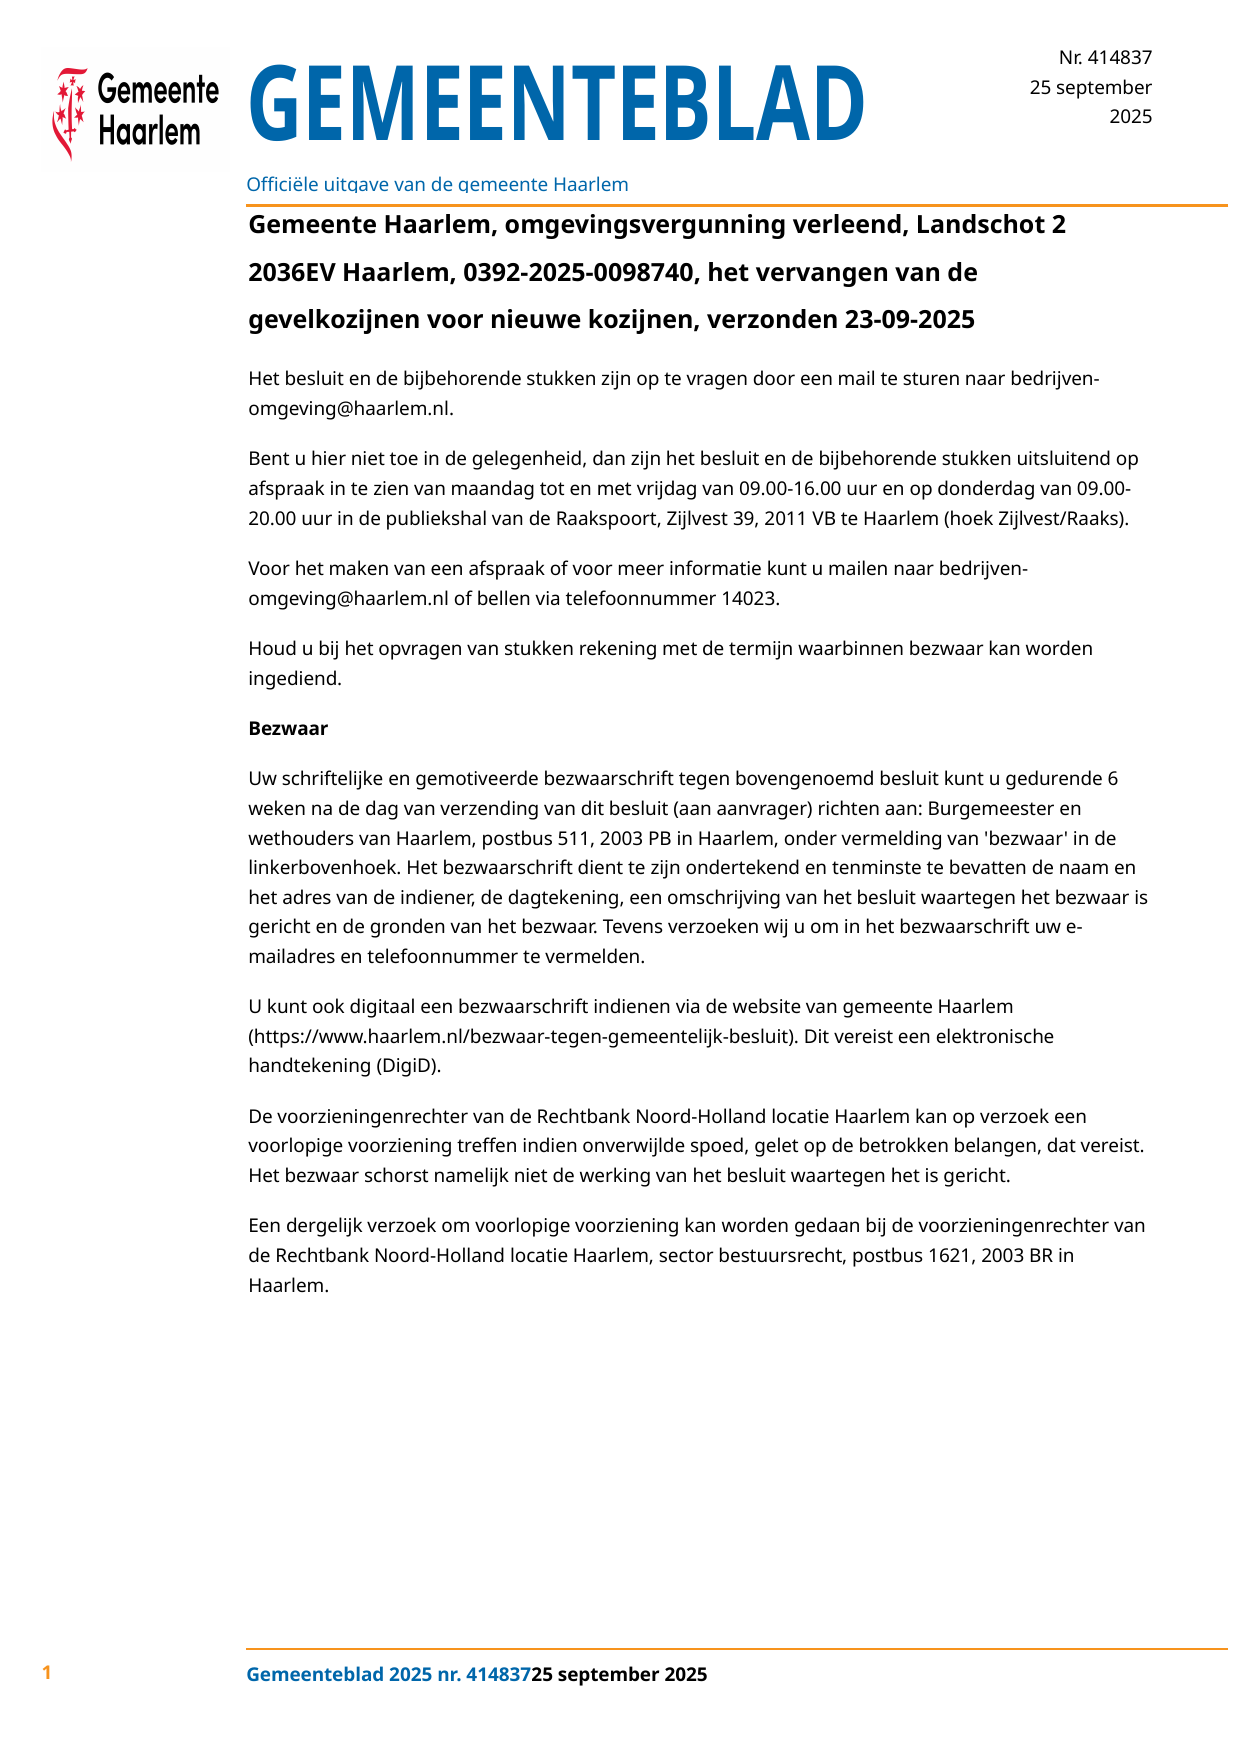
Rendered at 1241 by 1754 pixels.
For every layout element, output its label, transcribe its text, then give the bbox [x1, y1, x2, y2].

text De voorzieningenrechter van de Rechtbank Noord-Holland locatie Haarlem kan op verzoek een voorlopige voorziening treffen indien onverwijlde spoed, gelet op de betrokken belangen, dat vereist. Het bezwaar schorst namelijk niet de werking van het besluit waartegen het is gericht. [248, 1103, 1152, 1188]
text Uw schriftelijke en gemotiveerde bezwaarschrift tegen bovengenoemd besluit kunt u gedurende 6 weken na de dag van verzending van dit besluit (aan aanvrager) richten aan: Burgemeester en wethouders van Haarlem, postbus 511, 2003 PB in Haarlem, onder vermelding van 'bezwaar' in de linkerbovenhoek. Het bezwaarschrift dient te zijn ondertekend en tenminste te bevatten de naam en het adres van de indiener, de dagtekening, een omschrijving van het besluit waartegen het bezwaar is gericht en de gronden van het bezwaar. Tevens verzoeken wij u om in het bezwaarschrift uw e-mailadres en telefoonnummer te vermelden. [248, 766, 1152, 969]
text U kunt ook digitaal een bezwaarschrift indienen via de website van gemeente Haarlem (https://www.haarlem.nl/bezwaar-tegen-gemeentelijk-besluit). Dit vereist een elektronische handtekening (DigiD). [248, 993, 1152, 1078]
text Bezwaar [248, 715, 1152, 741]
text Bent u hier niet toe in de gelegenheid, dan zijn het besluit en de bijbehorende stukken uitsluitend op afspraak in te zien van maandag tot en met vrijdag van 09.00-16.00 uur en op donderdag van 09.00-20.00 uur in de publiekshal van de Raakspoort, Zijlvest 39, 2011 VB te Haarlem (hoek Zijlvest/Raaks). [248, 446, 1152, 530]
text Voor het maken van een afspraak of voor meer informatie kunt u mailen naar bedrijven-omgeving@haarlem.nl of bellen via telefoonnummer 14023. [248, 555, 1152, 610]
text Een dergelijk verzoek om voorlopige voorziening kan worden gedaan bij de voorzieningenrechter van de Rechtbank Noord-Holland locatie Haarlem, sector bestuursrecht, postbus 1621, 2003 BR in Haarlem. [248, 1213, 1152, 1297]
text Gemeente Haarlem, omgevingsvergunning verleend, Landschot 2 2036EV Haarlem, 0392-2025-0098740, het vervangen van de gevelkozijnen voor nieuwe kozijnen, verzonden 23-09-2025 [248, 207, 1152, 336]
text Houd u bij het opvragen van stukken rekening met de termijn waarbinnen bezwaar kan worden ingediend. [248, 635, 1152, 690]
text Het besluit en de bijbehorende stukken zijn op te vragen door een mail te sturen naar bedrijven-omgeving@haarlem.nl. [248, 366, 1152, 421]
picture [41, 47, 231, 172]
